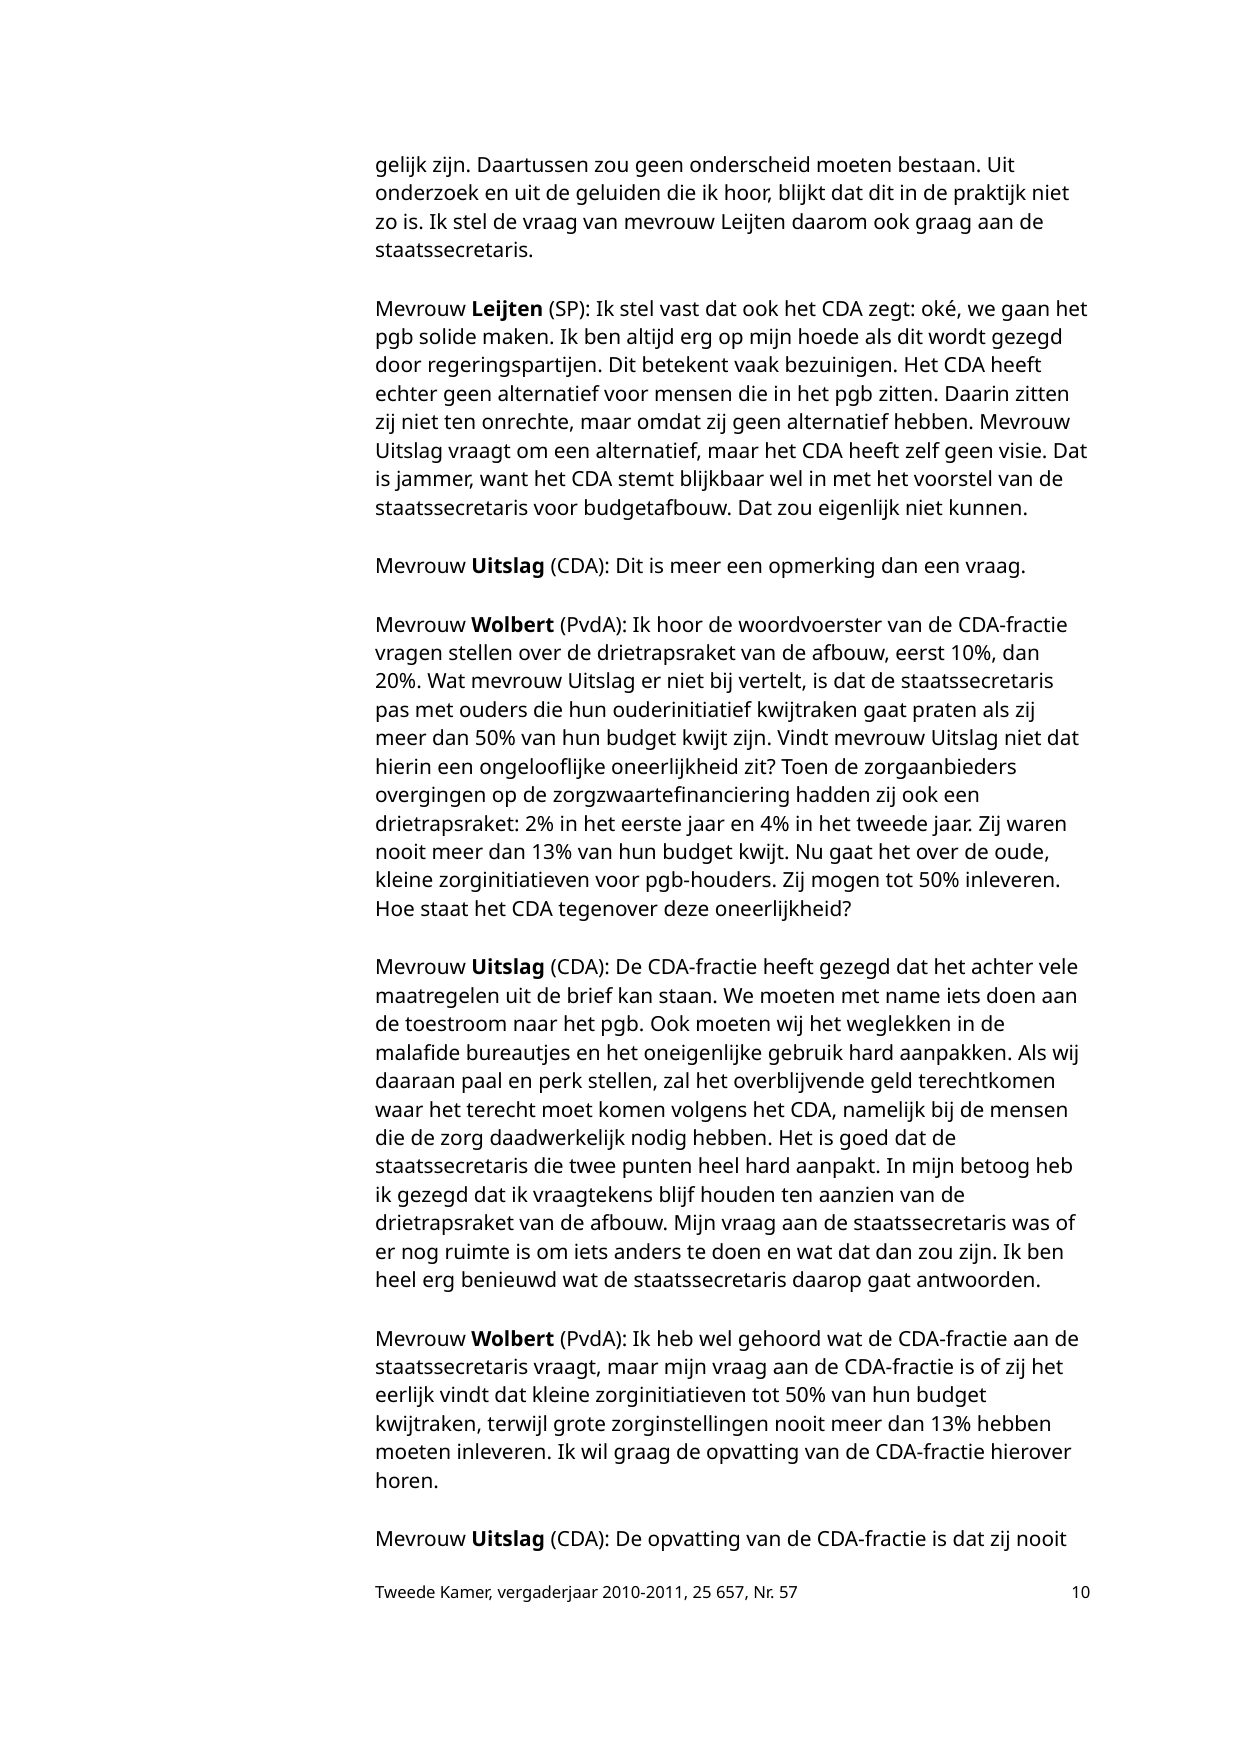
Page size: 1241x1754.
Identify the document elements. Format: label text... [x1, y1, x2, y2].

text Mevrouw Uitslag (CDA): De opvatting van de CDA-fractie is dat zij nooit [375, 1524, 1090, 1553]
text Mevrouw Uitslag (CDA): Dit is meer een opmerking dan een vraag. [375, 551, 1090, 580]
text Mevrouw Wolbert (PvdA): Ik hoor de woordvoerster van de CDA-fractie vragen stellen over de drietrapsraket van de afbouw, eerst 10%, dan 20%. Wat mevrouw Uitslag er niet bij vertelt, is dat de staatssecretaris pas met ouders die hun ouderinitiatief kwijtraken gaat praten als zij meer dan 50% van hun budget kwijt zijn. Vindt mevrouw Uitslag niet dat hierin een ongelooflijke oneerlijkheid zit? Toen de zorgaanbieders overgingen op de zorgzwaartefinanciering hadden zij ook een drietrapsraket: 2% in het eerste jaar en 4% in het tweede jaar. Zij waren nooit meer dan 13% van hun budget kwijt. Nu gaat het over de oude, kleine zorginitiatieven voor pgb-houders. Zij mogen tot 50% inleveren. Hoe staat het CDA tegenover deze oneerlijkheid? [375, 610, 1090, 922]
text gelijk zijn. Daartussen zou geen onderscheid moeten bestaan. Uit onderzoek en uit de geluiden die ik hoor, blijkt dat dit in de praktijk niet zo is. Ik stel de vraag van mevrouw Leijten daarom ook graag aan de staatssecretaris. [375, 150, 1090, 264]
text Mevrouw Leijten (SP): Ik stel vast dat ook het CDA zegt: oké, we gaan het pgb solide maken. Ik ben altijd erg op mijn hoede als dit wordt gezegd door regeringspartijen. Dit betekent vaak bezuinigen. Het CDA heeft echter geen alternatief voor mensen die in het pgb zitten. Daarin zitten zij niet ten onrechte, maar omdat zij geen alternatief hebben. Mevrouw Uitslag vraagt om een alternatief, maar het CDA heeft zelf geen visie. Dat is jammer, want het CDA stemt blijkbaar wel in met het voorstel van de staatssecretaris voor budgetafbouw. Dat zou eigenlijk niet kunnen. [375, 294, 1090, 521]
text Mevrouw Uitslag (CDA): De CDA-fractie heeft gezegd dat het achter vele maatregelen uit de brief kan staan. We moeten met name iets doen aan de toestroom naar het pgb. Ook moeten wij het weglekken in de malafide bureautjes en het oneigenlijke gebruik hard aanpakken. Als wij daaraan paal en perk stellen, zal het overblijvende geld terechtkomen waar het terecht moet komen volgens het CDA, namelijk bij de mensen die de zorg daadwerkelijk nodig hebben. Het is goed dat de staatssecretaris die twee punten heel hard aanpakt. In mijn betoog heb ik gezegd dat ik vraagtekens blijf houden ten aanzien van de drietrapsraket van de afbouw. Mijn vraag aan de staatssecretaris was of er nog ruimte is om iets anders te doen en wat dat dan zou zijn. Ik ben heel erg benieuwd wat de staatssecretaris daarop gaat antwoorden. [375, 952, 1090, 1294]
text Mevrouw Wolbert (PvdA): Ik heb wel gehoord wat de CDA-fractie aan de staatssecretaris vraagt, maar mijn vraag aan de CDA-fractie is of zij het eerlijk vindt dat kleine zorginitiatieven tot 50% van hun budget kwijtraken, terwijl grote zorginstellingen nooit meer dan 13% hebben moeten inleveren. Ik wil graag de opvatting van de CDA-fractie hierover horen. [375, 1324, 1090, 1494]
